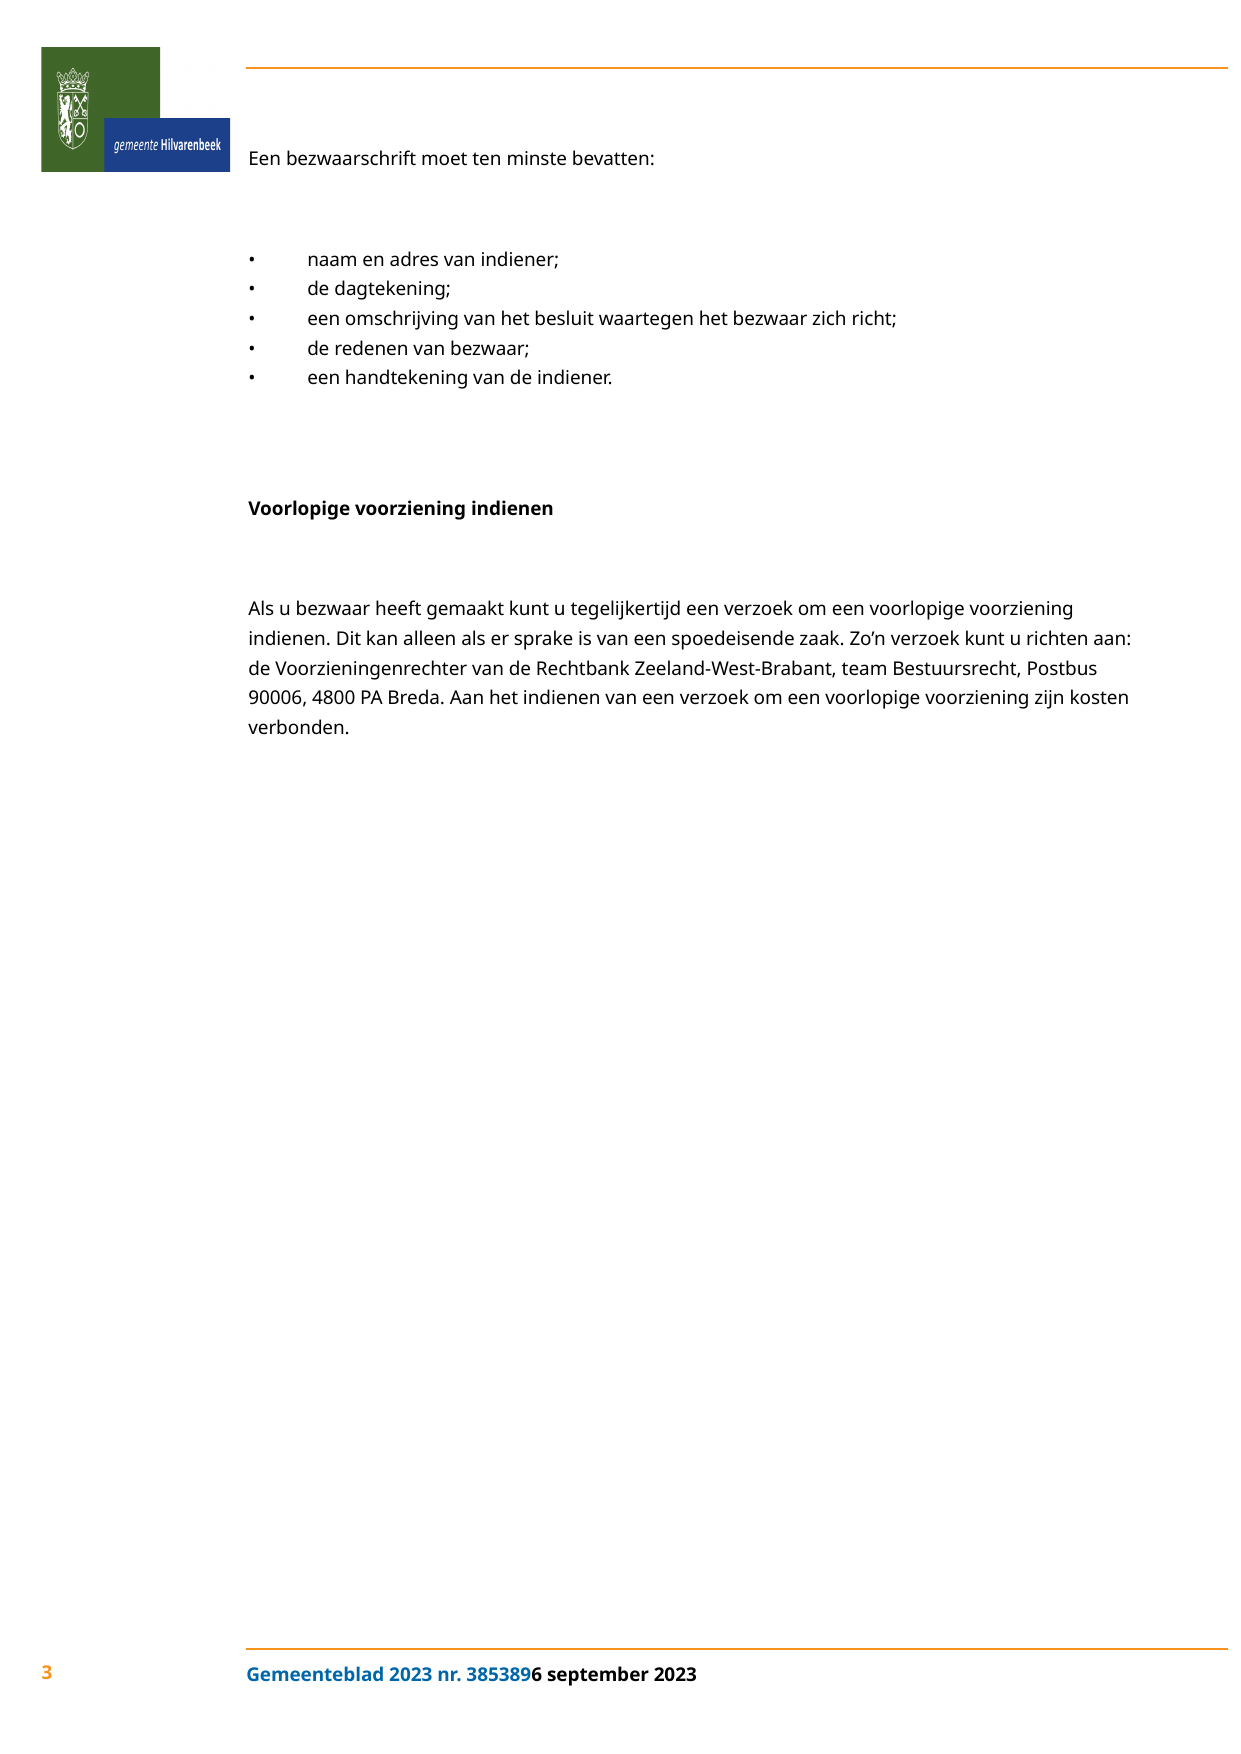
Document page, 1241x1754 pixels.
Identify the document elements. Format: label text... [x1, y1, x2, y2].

list de redenen van bezwaar; [248, 335, 1152, 361]
list naam en adres van indiener; [248, 246, 1152, 272]
list een omschrijving van het besluit waartegen het bezwaar zich richt; [248, 305, 1152, 331]
text Als u bezwaar heeft gemaakt kunt u tegelijkertijd een verzoek om een voorlopige voorziening indienen. Dit kan alleen als er sprake is van een spoedeisende zaak. Zo’n verzoek kunt u richten aan: de Voorzieningenrechter van de Rechtbank Zeeland-West-Brabant, team Bestuursrecht, Postbus 90006, 4800 PA Breda. Aan het indienen van een verzoek om een voorlopige voorziening zijn kosten verbonden. [248, 596, 1152, 740]
picture [41, 47, 231, 172]
text Een bezwaarschrift moet ten minste bevatten: [248, 145, 1152, 171]
list de dagtekening; [248, 276, 1152, 301]
text Voorlopige voorziening indienen [248, 495, 1152, 521]
list een handtekening van de indiener. [248, 364, 1152, 390]
